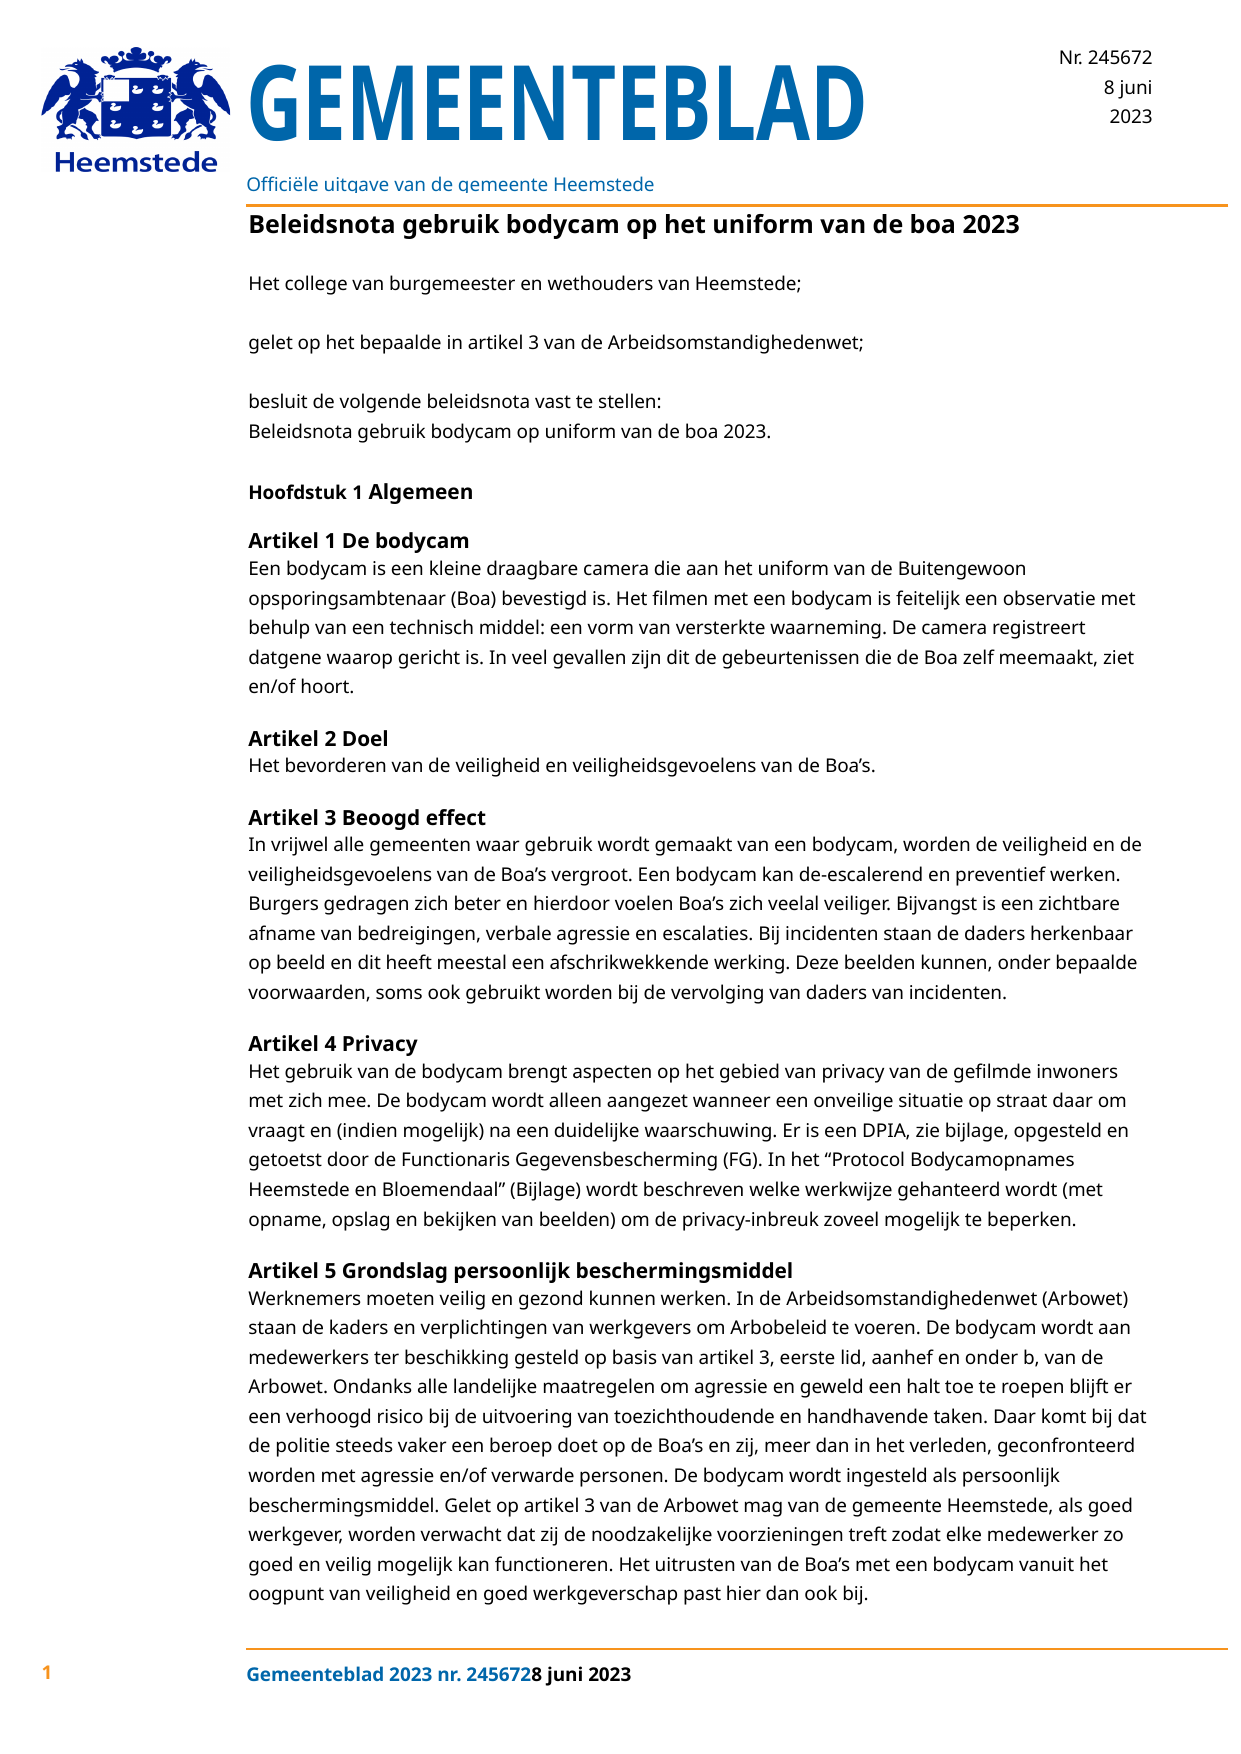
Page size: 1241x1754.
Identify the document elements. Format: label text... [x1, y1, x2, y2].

text Het college van burgemeester en wethouders van Heemstede; [248, 270, 1152, 296]
text besluit de volgende beleidsnota vast te stellen: [248, 389, 1152, 414]
text Artikel 4 Privacy [248, 1029, 1152, 1058]
text Beleidsnota gebruik bodycam op het uniform van de boa 2023 [248, 207, 1152, 241]
text Hoofdstuk 1 Algemeen [248, 477, 1152, 506]
text Beleidsnota gebruik bodycam op uniform van de boa 2023. [248, 418, 1152, 444]
text Artikel 3 Beoogd effect [248, 803, 1152, 831]
text Artikel 5 Grondslag persoonlijk beschermingsmiddel [248, 1256, 1152, 1285]
text Werknemers moeten veilig en gezond kunnen werken. In de Arbeidsomstandighedenwet (Arbowet) staan de kaders en verplichtingen van werkgevers om Arbobeleid te voeren. De bodycam wordt aan medewerkers ter beschikking gesteld op basis van artikel 3, eerste lid, aanhef en onder b, van de Arbowet. Ondanks alle landelijke maatregelen om agressie en geweld een halt toe te roepen blijft er een verhoogd risico bij de uitvoering van toezichthoudende en handhavende taken. Daar komt bij dat de politie steeds vaker een beroep doet op de Boa’s en zij, meer dan in het verleden, geconfronteerd worden met agressie en/of verwarde personen. De bodycam wordt ingesteld als persoonlijk beschermingsmiddel. Gelet op artikel 3 van de Arbowet mag van de gemeente Heemstede, als goed werkgever, worden verwacht dat zij de noodzakelijke voorzieningen treft zodat elke medewerker zo goed en veilig mogelijk kan functioneren. Het uitrusten van de Boa’s met een bodycam vanuit het oogpunt van veiligheid en goed werkgeverschap past hier dan ook bij. [248, 1285, 1152, 1606]
text Een bodycam is een kleine draagbare camera die aan het uniform van de Buitengewoon opsporingsambtenaar (Boa) bevestigd is. Het filmen met een bodycam is feitelijk een observatie met behulp van een technisch middel: een vorm van versterkte waarneming. De camera registreert datgene waarop gericht is. In veel gevallen zijn dit de gebeurtenissen die de Boa zelf meemaakt, ziet en/of hoort. [248, 555, 1152, 699]
picture [41, 47, 231, 172]
text Artikel 2 Doel [248, 724, 1152, 752]
text gelet op het bepaalde in artikel 3 van de Arbeidsomstandighedenwet; [248, 329, 1152, 355]
text Artikel 1 De bodycam [248, 527, 1152, 555]
text Het gebruik van de bodycam brengt aspecten op het gebied van privacy van de gefilmde inwoners met zich mee. De bodycam wordt alleen aangezet wanneer een onveilige situatie op straat daar om vraagt en (indien mogelijk) na een duidelijke waarschuwing. Er is een DPIA, zie bijlage, opgesteld en getoetst door de Functionaris Gegevensbescherming (FG). In het “Protocol Bodycamopnames Heemstede en Bloemendaal” (Bijlage) wordt beschreven welke werkwijze gehanteerd wordt (met opname, opslag en bekijken van beelden) om de privacy-inbreuk zoveel mogelijk te beperken. [248, 1058, 1152, 1232]
text Het bevorderen van de veiligheid en veiligheidsgevoelens van de Boa’s. [248, 752, 1152, 778]
text In vrijwel alle gemeenten waar gebruik wordt gemaakt van een bodycam, worden de veiligheid en de veiligheidsgevoelens van de Boa’s vergroot. Een bodycam kan de-escalerend en preventief werken. Burgers gedragen zich beter en hierdoor voelen Boa’s zich veelal veiliger. Bijvangst is een zichtbare afname van bedreigingen, verbale agressie en escalaties. Bij incidenten staan de daders herkenbaar op beeld en dit heeft meestal een afschrikwekkende werking. Deze beelden kunnen, onder bepaalde voorwaarden, soms ook gebruikt worden bij de vervolging van daders van incidenten. [248, 831, 1152, 1005]
